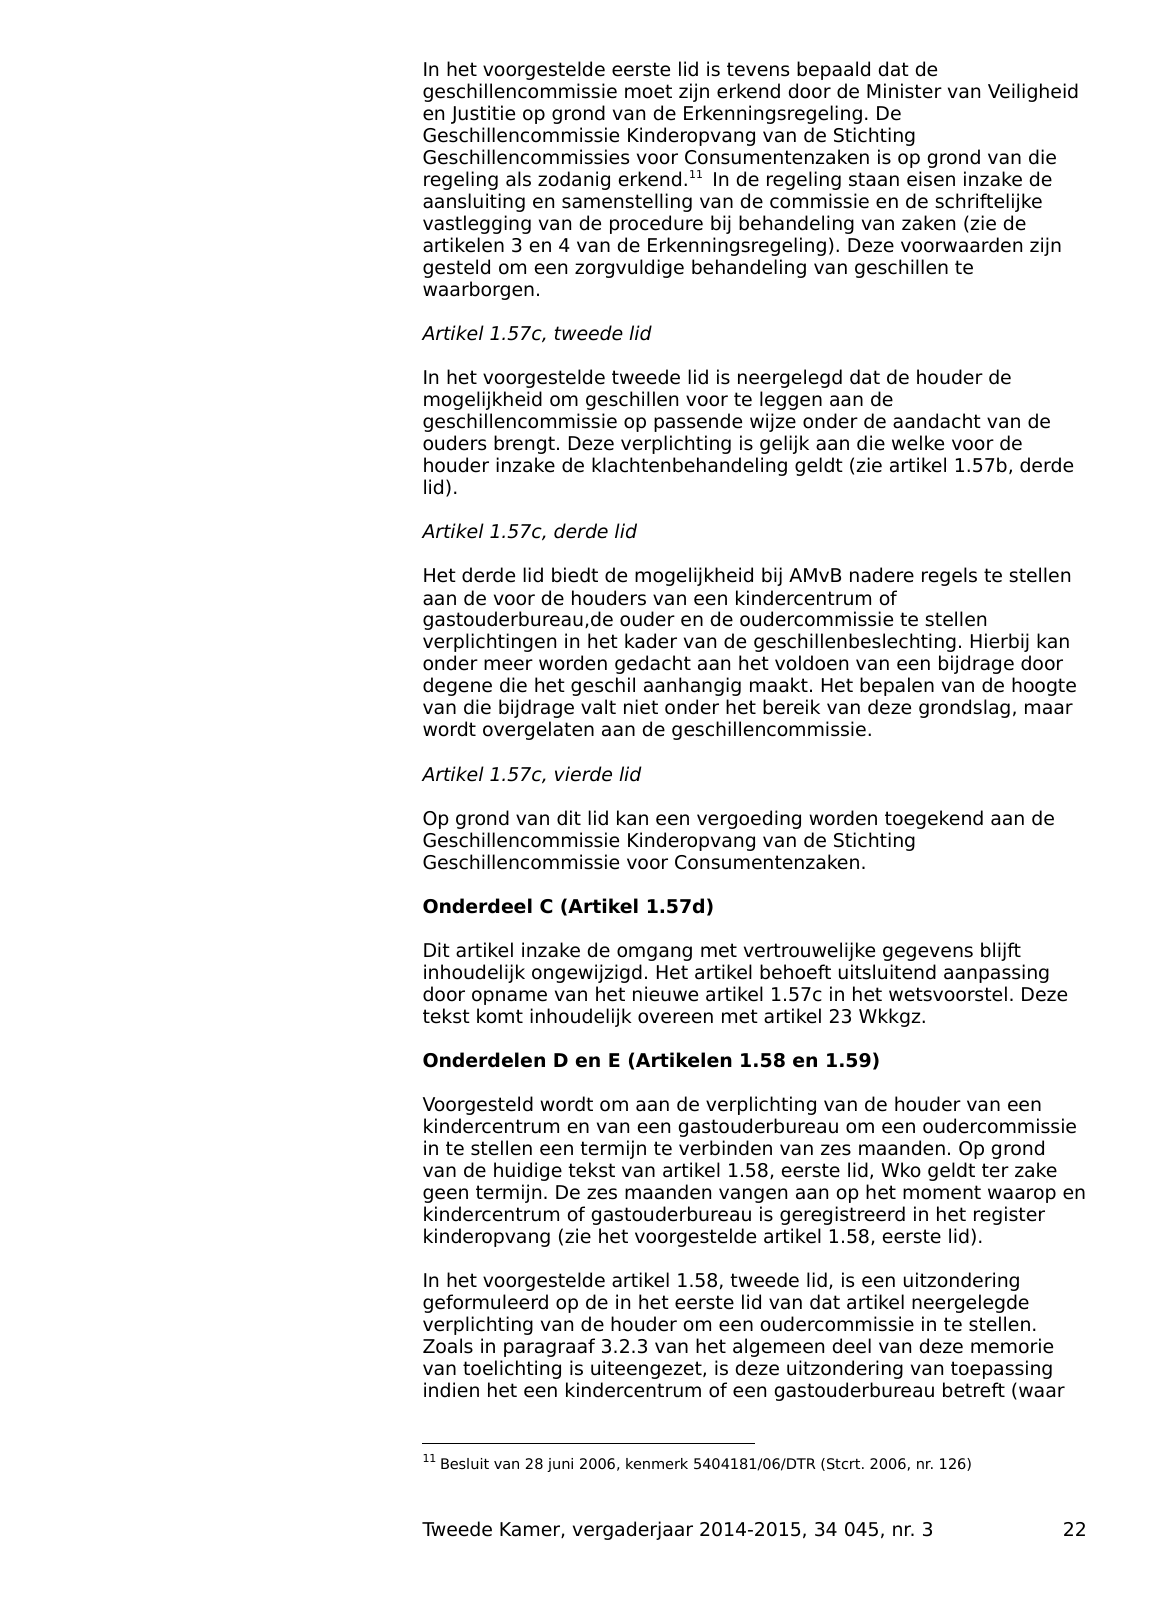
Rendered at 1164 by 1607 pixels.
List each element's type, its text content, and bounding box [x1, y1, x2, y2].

text Het derde lid biedt de mogelijkheid bij AMvB nadere regels te stellen aan de voor de houders van een kindercentrum of gastouderbureau,de ouder en de oudercommissie te stellen verplichtingen in het kader van de geschillenbeslechting. Hierbij kan onder meer worden gedacht aan het voldoen van een bijdrage door degene die het geschil aanhangig maakt. Het bepalen van de hoogte van die bijdrage valt niet onder het bereik van deze grondslag, maar wordt overgelaten aan de geschillencommissie. [422, 565, 1087, 741]
text In het voorgestelde eerste lid is tevens bepaald dat de geschillencommissie moet zijn erkend door de Minister van Veiligheid en Justitie op grond van de Erkenningsregeling. De Geschillencommissie Kinderopvang van de Stichting Geschillencommissies voor Consumentenzaken is op grond van die regeling als zodanig erkend. In de regeling staan eisen inzake de aansluiting en samenstelling van de commissie en de schriftelijke vastlegging van de procedure bij behandeling van zaken (zie de artikelen 3 en 4 van de Erkenningsregeling). Deze voorwaarden zijn gesteld om een zorgvuldige behandeling van geschillen te waarborgen. [422, 59, 1087, 301]
subtitle Artikel 1.57c, vierde lid [422, 763, 1087, 785]
text Dit artikel inzake de omgang met vertrouwelijke gegevens blijft inhoudelijk ongewijzigd. Het artikel behoeft uitsluitend aanpassing door opname van het nieuwe artikel 1.57c in het wetsvoorstel. Deze tekst komt inhoudelijk overeen met artikel 23 Wkkgz. [422, 940, 1087, 1028]
subtitle Artikel 1.57c, derde lid [422, 521, 1087, 543]
text Voorgesteld wordt om aan de verplichting van de houder van een kindercentrum en van een gastouderbureau om een oudercommissie in te stellen een termijn te verbinden van zes maanden. Op grond van de huidige tekst van artikel 1.58, eerste lid, Wko geldt ter zake geen termijn. De zes maanden vangen aan op het moment waarop en kindercentrum of gastouderbureau is geregistreerd in het register kinderopvang (zie het voorgestelde artikel 1.58, eerste lid). [422, 1094, 1087, 1248]
subtitle Onderdelen D en E (Artikelen 1.58 en 1.59) [422, 1050, 1087, 1072]
text In het voorgestelde artikel 1.58, tweede lid, is een uitzondering geformuleerd op de in het eerste lid van dat artikel neergelegde verplichting van de houder om een oudercommissie in te stellen. Zoals in paragraaf 3.2.3 van het algemeen deel van deze memorie van toelichting is uiteengezet, is deze uitzondering van toepassing indien het een kindercentrum of een gastouderbureau betreft (waar [422, 1270, 1087, 1402]
subtitle Artikel 1.57c, tweede lid [422, 323, 1087, 345]
text Besluit van 28 juni 2006, kenmerk 5404181/06/DTR (Stcrt. 2006, nr. 126) [422, 1452, 1087, 1474]
subtitle Onderdeel C (Artikel 1.57d) [422, 896, 1087, 918]
text Op grond van dit lid kan een vergoeding worden toegekend aan de Geschillencommissie Kinderopvang van de Stichting Geschillencommissie voor Consumentenzaken. [422, 808, 1087, 873]
text In het voorgestelde tweede lid is neergelegd dat de houder de mogelijkheid om geschillen voor te leggen aan de geschillencommissie op passende wijze onder de aandacht van de ouders brengt. Deze verplichting is gelijk aan die welke voor de houder inzake de klachtenbehandeling geldt (zie artikel 1.57b, derde lid). [422, 367, 1087, 499]
